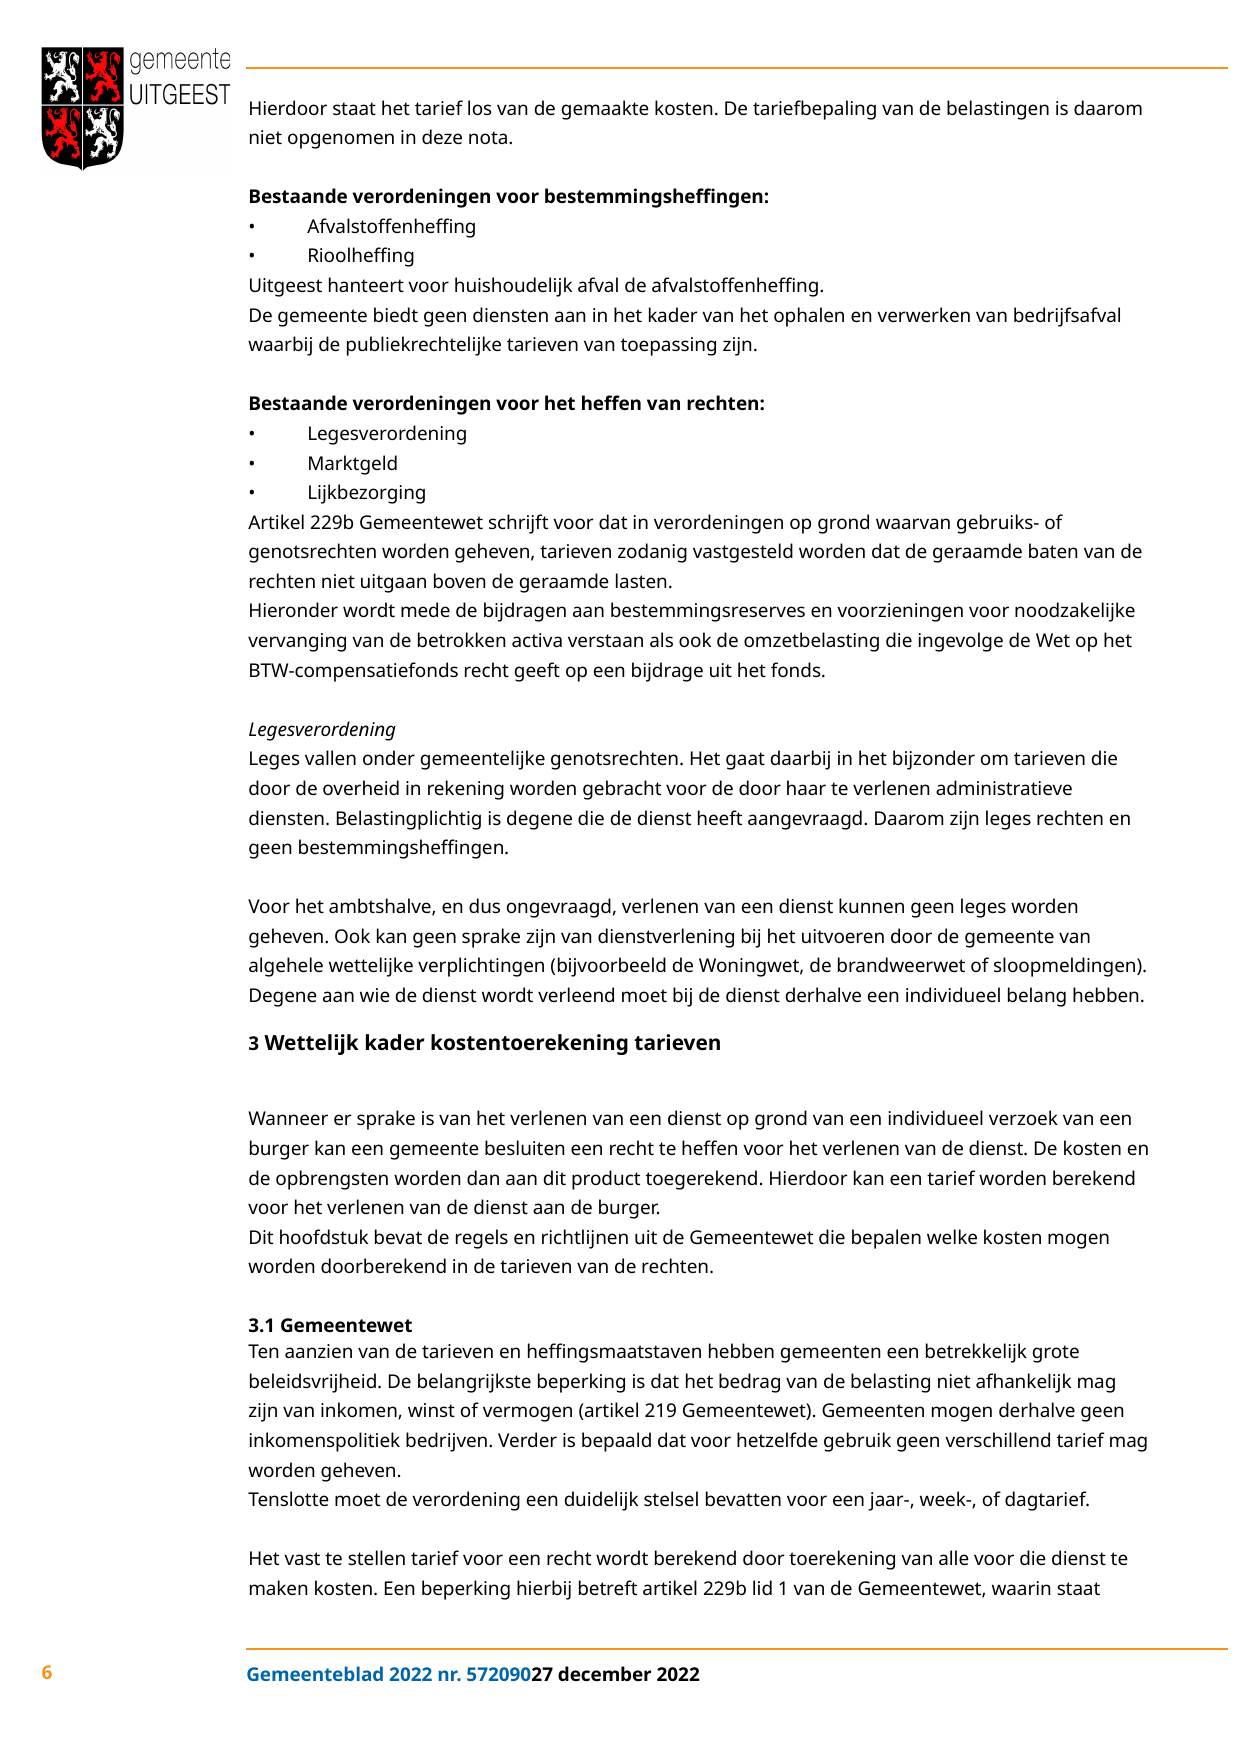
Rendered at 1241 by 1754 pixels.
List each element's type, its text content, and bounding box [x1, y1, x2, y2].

text Ten aanzien van de tarieven en heffingsmaatstaven hebben gemeenten een betrekkelijk grote beleidsvrijheid. De belangrijkste beperking is dat het bedrag van de belasting niet afhankelijk mag zijn van inkomen, winst of vermogen (artikel 219 Gemeentewet). Gemeenten mogen derhalve geen inkomenspolitiek bedrijven. Verder is bepaald dat voor hetzelfde gebruik geen verschillend tarief mag worden geheven. [248, 1338, 1152, 1482]
text Voor het ambtshalve, en dus ongevraagd, verlenen van een dienst kunnen geen leges worden geheven. Ook kan geen sprake zijn van dienstverlening bij het uitvoeren door de gemeente van algehele wettelijke verplichtingen (bijvoorbeeld de Woningwet, de brandweerwet of sloopmeldingen). [248, 893, 1152, 978]
list Legesverordening [248, 420, 1152, 446]
text Degene aan wie de dienst wordt verleend moet bij de dienst derhalve een individueel belang hebben. [248, 982, 1152, 1008]
text 3 Wettelijk kader kostentoerekening tarieven [248, 1028, 1152, 1056]
text Bestaande verordeningen voor het heffen van rechten: [248, 391, 1152, 416]
list Rioolheffing [248, 243, 1152, 268]
text De gemeente biedt geen diensten aan in het kader van het ophalen en verwerken van bedrijfsafval waarbij de publiekrechtelijke tarieven van toepassing zijn. [248, 302, 1152, 357]
text Dit hoofdstuk bevat de regels en richtlijnen uit de Gemeentewet die bepalen welke kosten mogen worden doorberekend in de tarieven van de rechten. [248, 1224, 1152, 1279]
picture [41, 47, 231, 172]
list Lijkbezorging [248, 479, 1152, 505]
text Leges vallen onder gemeentelijke genotsrechten. Het gaat daarbij in het bijzonder om tarieven die door de overheid in rekening worden gebracht voor de door haar te verlenen administratieve diensten. Belastingplichtig is degene die de dienst heeft aangevraagd. Daarom zijn leges rechten en geen bestemmingsheffingen. [248, 746, 1152, 860]
text Tenslotte moet de verordening een duidelijk stelsel bevatten voor een jaar-, week-, of dagtarief. [248, 1486, 1152, 1512]
text Artikel 229b Gemeentewet schrijft voor dat in verordeningen op grond waarvan gebruiks- of genotsrechten worden geheven, tarieven zodanig vastgesteld worden dat de geraamde baten van de rechten niet uitgaan boven de geraamde lasten. [248, 509, 1152, 594]
text 3.1 Gemeentewet [248, 1313, 1152, 1338]
text Het vast te stellen tarief voor een recht wordt berekend door toerekening van alle voor die dienst te maken kosten. Een beperking hierbij betreft artikel 229b lid 1 van de Gemeentewet, waarin staat [248, 1546, 1152, 1601]
list Afvalstoffenheffing [248, 213, 1152, 239]
text Hierdoor staat het tarief los van de gemaakte kosten. De tariefbepaling van de belastingen is daarom niet opgenomen in deze nota. [248, 95, 1152, 150]
text Hieronder wordt mede de bijdragen aan bestemmingsreserves en voorzieningen voor noodzakelijke vervanging van de betrokken activa verstaan als ook de omzetbelasting die ingevolge de Wet op het BTW-compensatiefonds recht geeft op een bijdrage uit het fonds. [248, 598, 1152, 683]
text Bestaande verordeningen voor bestemmingsheffingen: [248, 183, 1152, 209]
list Marktgeld [248, 450, 1152, 476]
text Uitgeest hanteert voor huishoudelijk afval de afvalstoffenheffing. [248, 272, 1152, 298]
text Wanneer er sprake is van het verlenen van een dienst op grond van een individueel verzoek van een burger kan een gemeente besluiten een recht te heffen voor het verlenen van de dienst. De kosten en de opbrengsten worden dan aan dit product toegerekend. Hierdoor kan een tarief worden berekend voor het verlenen van de dienst aan de burger. [248, 1106, 1152, 1220]
text Legesverordening [248, 716, 1152, 742]
